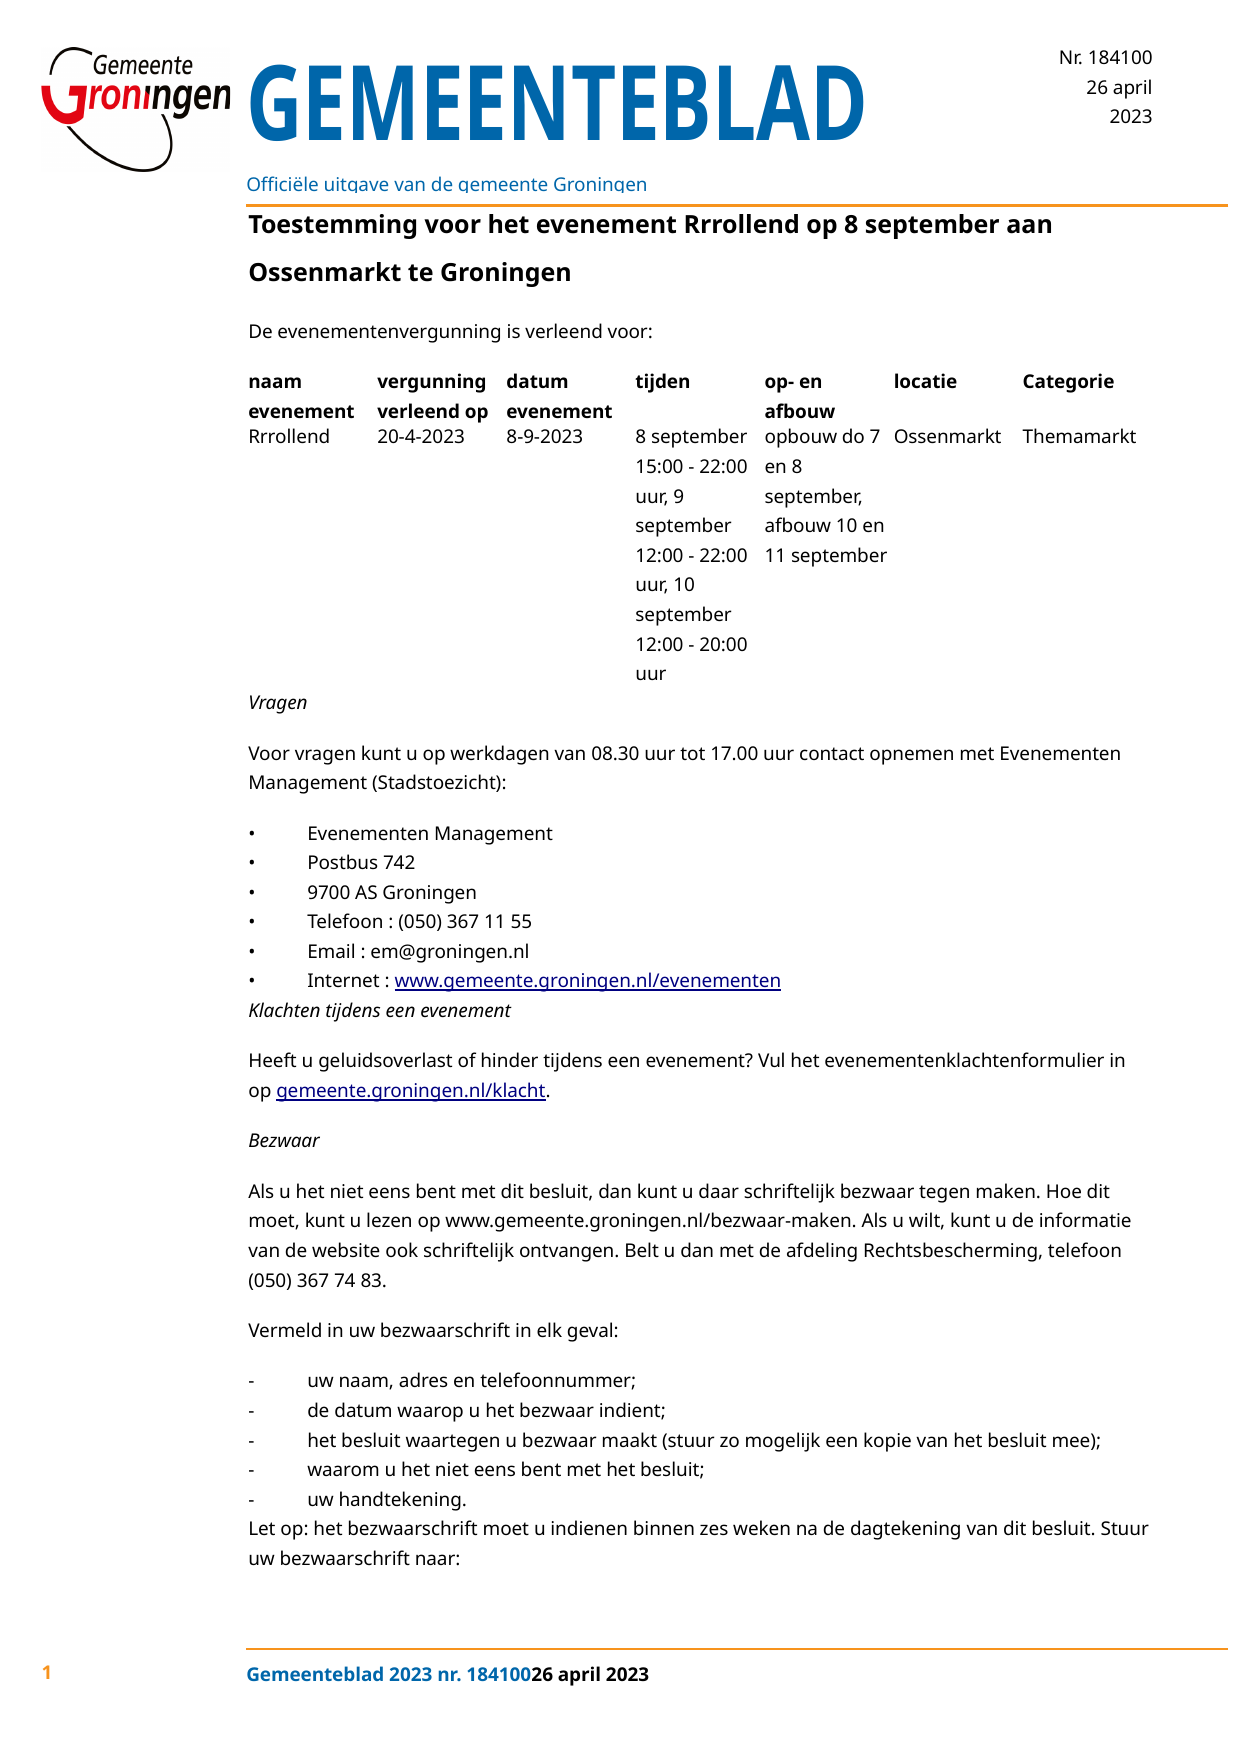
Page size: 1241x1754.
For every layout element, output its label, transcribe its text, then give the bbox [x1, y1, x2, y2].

list de datum waarop u het bezwaar indient; [248, 1397, 1152, 1423]
text Als u het niet eens bent met dit besluit, dan kunt u daar schriftelijk bezwaar tegen maken. Hoe dit moet, kunt u lezen op www.gemeente.groningen.nl/bezwaar-maken. Als u wilt, kunt u de informatie van de website ook schriftelijk ontvangen. Belt u dan met de afdeling Rechtsbescherming, telefoon (050) 367 74 83. [248, 1178, 1152, 1293]
text Vragen [248, 689, 1152, 715]
list Postbus 742 [248, 849, 1152, 875]
text Vermeld in uw bezwaarschrift in elk geval: [248, 1317, 1152, 1343]
table_header locatie [894, 369, 1022, 424]
list Email : em@groningen.nl [248, 938, 1152, 964]
table_cell Themamarkt [1023, 424, 1152, 686]
text Voor vragen kunt u op werkdagen van 08.30 uur tot 17.00 uur contact opnemen met Evenementen Management (Stadstoezicht): [248, 740, 1152, 795]
list Internet : www.gemeente.groningen.nl/evenementen [248, 968, 1152, 993]
table_header naam evenement [248, 369, 377, 424]
table_cell opbouw do 7 en 8 september, afbouw 10 en 11 september [764, 424, 893, 686]
table_cell Ossenmarkt [894, 424, 1022, 686]
table_header tijden [635, 369, 764, 424]
list uw handtekening. [248, 1486, 1152, 1512]
list uw naam, adres en telefoonnummer; [248, 1368, 1152, 1393]
list waarom u het niet eens bent met het besluit; [248, 1456, 1152, 1482]
list 9700 AS Groningen [248, 879, 1152, 905]
table_header Categorie [1023, 369, 1152, 424]
picture [41, 47, 231, 172]
table_header op- en afbouw [764, 369, 893, 424]
list het besluit waartegen u bezwaar maakt (stuur zo mogelijk een kopie van het besluit mee); [248, 1427, 1152, 1453]
text Klachten tijdens een evenement [248, 997, 1152, 1023]
text Bezwaar [248, 1128, 1152, 1153]
text De evenementenvergunning is verleend voor: [248, 318, 1152, 344]
text Heeft u geluidsoverlast of hinder tijdens een evenement? Vul het evenementenklachtenformulier in op gemeente.groningen.nl/klacht. [248, 1048, 1152, 1103]
table_header datum evenement [506, 369, 635, 424]
table_header vergunning verleend op [377, 369, 506, 424]
table_cell 20-4-2023 [377, 424, 506, 686]
table_cell 8-9-2023 [506, 424, 635, 686]
table_cell Rrrollend [248, 424, 377, 686]
table_cell 8 september 15:00 - 22:00 uur, 9 september 12:00 - 22:00 uur, 10 september 12:00 - 20:00 uur [635, 424, 764, 686]
text Toestemming voor het evenement Rrrollend op 8 september aan Ossenmarkt te Groningen [248, 207, 1152, 288]
list Telefoon : (050) 367 11 55 [248, 908, 1152, 934]
text Let op: het bezwaarschrift moet u indienen binnen zes weken na de dagtekening van dit besluit. Stuur uw bezwaarschrift naar: [248, 1516, 1152, 1571]
list Evenementen Management [248, 820, 1152, 846]
